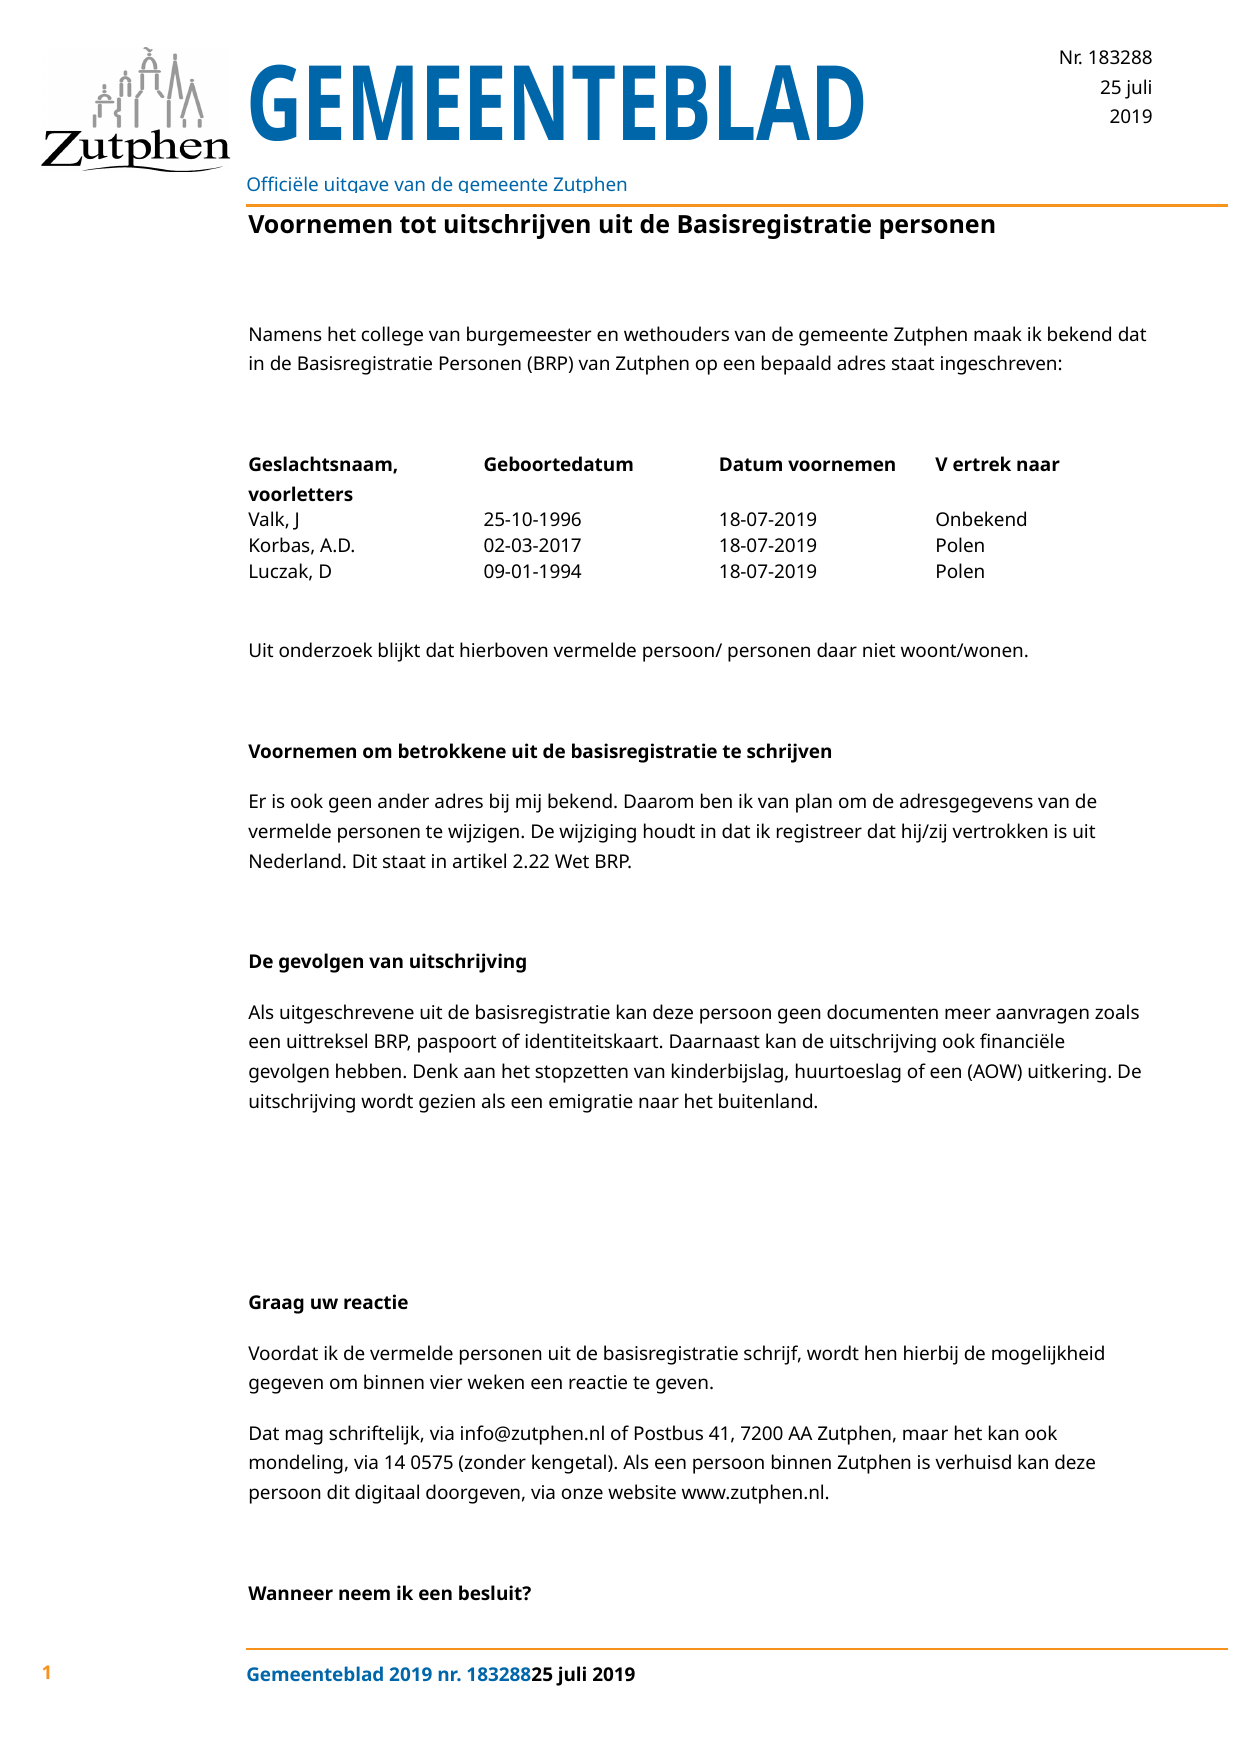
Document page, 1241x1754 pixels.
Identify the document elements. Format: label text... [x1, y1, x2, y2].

table_cell 18-07-2019 [719, 507, 935, 532]
text De gevolgen van uitschrijving [248, 949, 1152, 974]
text Namens het college van burgemeester en wethouders van de gemeente Zutphen maak ik bekend dat in de Basisregistratie Personen (BRP) van Zutphen op een bepaald adres staat ingeschreven: [248, 321, 1152, 376]
table_cell 18-07-2019 [719, 558, 935, 584]
table_cell Polen [935, 558, 1152, 584]
table_header Datum voornemen [719, 451, 935, 507]
table_header Geboortedatum [483, 451, 719, 507]
table_cell Luczak, D [248, 558, 483, 584]
text Voordat ik de vermelde personen uit de basisregistratie schrijf, wordt hen hierbij de mogelijkheid gegeven om binnen vier weken een reactie te geven. [248, 1340, 1152, 1395]
picture [41, 47, 231, 172]
text Uit onderzoek blijkt dat hierboven vermelde persoon/ personen daar niet woont/wonen. [248, 637, 1152, 663]
table_cell 09-01-1994 [483, 558, 719, 584]
text Graag uw reactie [248, 1289, 1152, 1315]
table_cell Valk, J [248, 507, 483, 532]
text Wanneer neem ik een besluit? [248, 1580, 1152, 1606]
table_header V ertrek naar [935, 451, 1152, 507]
table_cell Korbas, A.D. [248, 532, 483, 558]
table_header Geslachtsnaam, voorletters [248, 451, 483, 507]
text Als uitgeschrevene uit de basisregistratie kan deze persoon geen documenten meer aanvragen zoals een uittreksel BRP, paspoort of identiteitskaart. Daarnaast kan de uitschrijving ook financiële gevolgen hebben. Denk aan het stopzetten van kinderbijslag, huurtoeslag of een (AOW) uitkering. De uitschrijving wordt gezien als een emigratie naar het buitenland. [248, 999, 1152, 1113]
table_cell Onbekend [935, 507, 1152, 532]
table_cell 25-10-1996 [483, 507, 719, 532]
text Voornemen om betrokkene uit de basisregistratie te schrijven [248, 738, 1152, 764]
text Dat mag schriftelijk, via info@zutphen.nl of Postbus 41, 7200 AA Zutphen, maar het kan ook mondeling, via 14 0575 (zonder kengetal). Als een persoon binnen Zutphen is verhuisd kan deze persoon dit digitaal doorgeven, via onze website www.zutphen.nl. [248, 1420, 1152, 1505]
table_cell Polen [935, 532, 1152, 558]
text Er is ook geen ander adres bij mij bekend. Daarom ben ik van plan om de adresgegevens van de vermelde personen te wijzigen. De wijziging houdt in dat ik registreer dat hij/zij vertrokken is uit Nederland. Dit staat in artikel 2.22 Wet BRP. [248, 789, 1152, 873]
table_cell 18-07-2019 [719, 532, 935, 558]
text Voornemen tot uitschrijven uit de Basisregistratie personen [248, 207, 1152, 241]
table_cell 02-03-2017 [483, 532, 719, 558]
